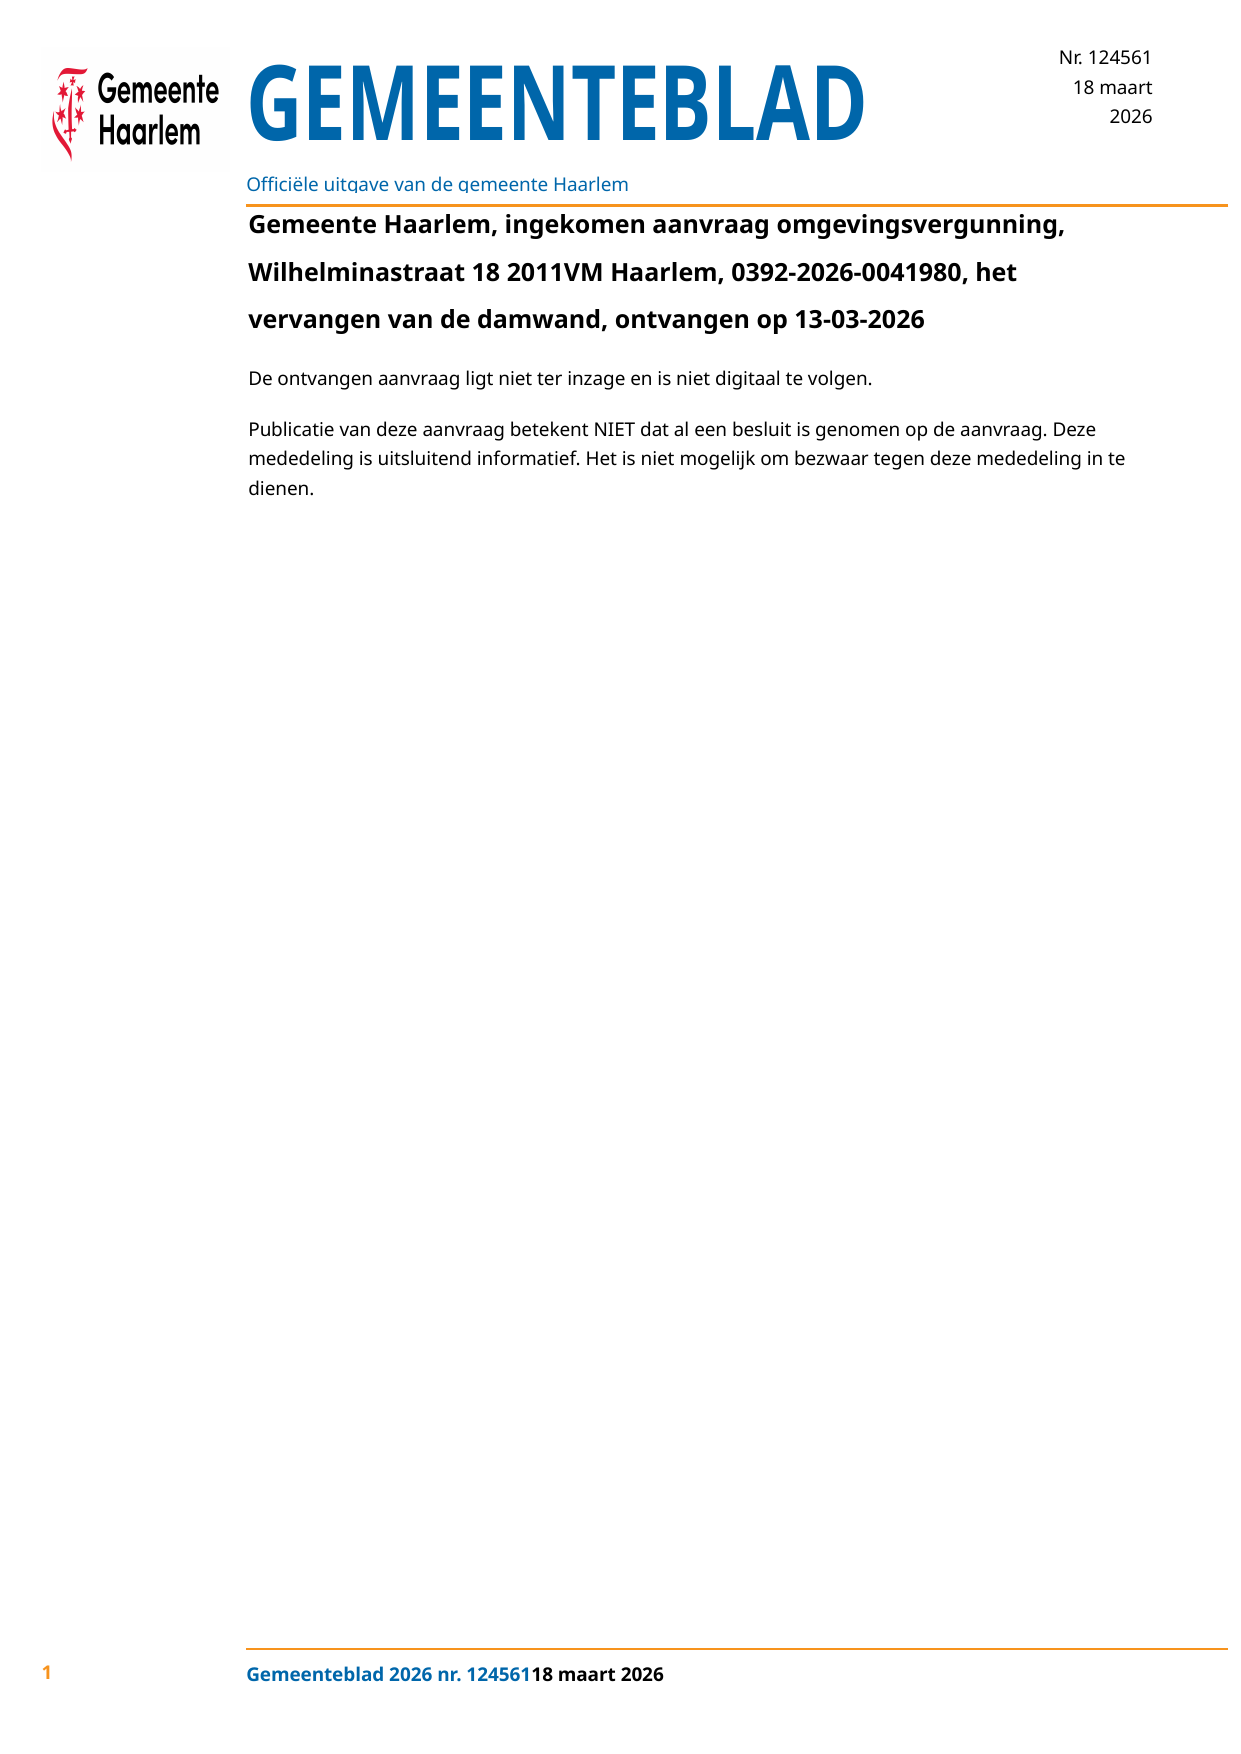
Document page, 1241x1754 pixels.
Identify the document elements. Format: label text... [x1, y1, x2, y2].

text De ontvangen aanvraag ligt niet ter inzage en is niet digitaal te volgen. [248, 366, 1152, 391]
text Publicatie van deze aanvraag betekent NIET dat al een besluit is genomen op de aanvraag. Deze mededeling is uitsluitend informatief. Het is niet mogelijk om bezwaar tegen deze mededeling in te dienen. [248, 416, 1152, 501]
text Gemeente Haarlem, ingekomen aanvraag omgevingsvergunning, Wilhelminastraat 18 2011VM Haarlem, 0392-2026-0041980, het vervangen van de damwand, ontvangen op 13-03-2026 [248, 207, 1152, 336]
picture [41, 47, 231, 172]
